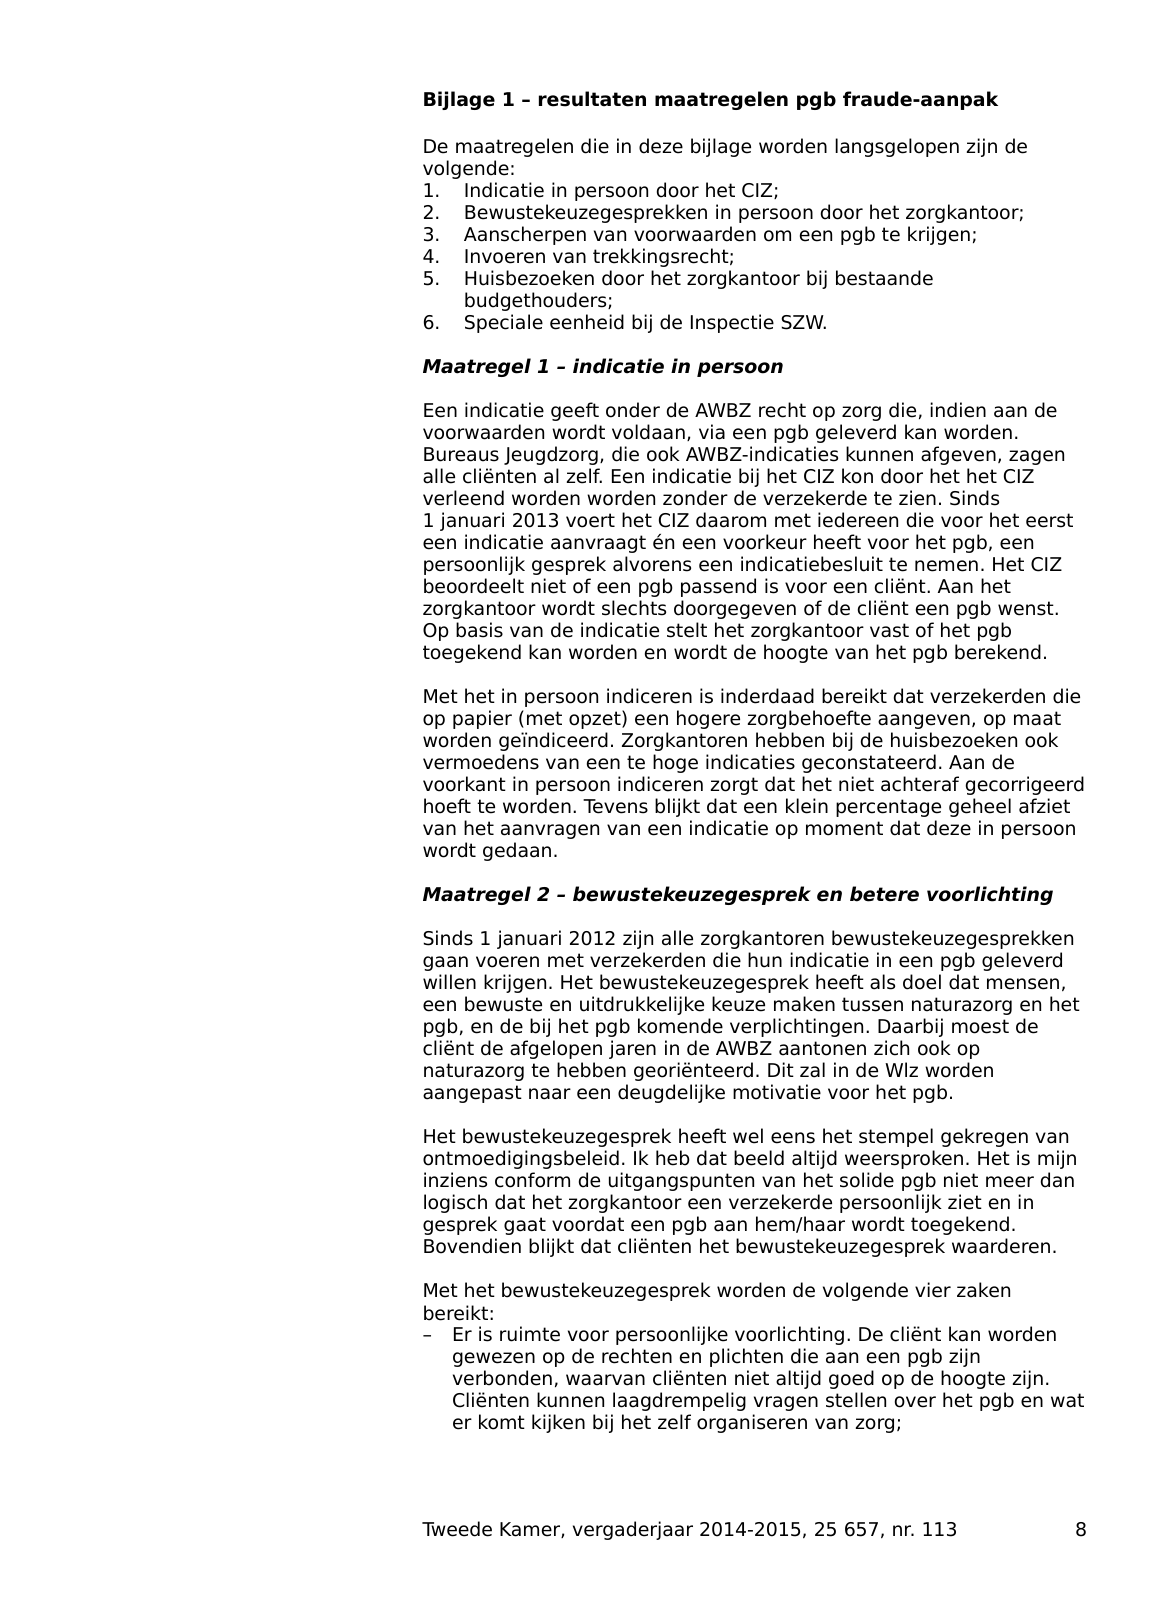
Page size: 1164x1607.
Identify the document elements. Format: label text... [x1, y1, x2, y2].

text – Er is ruimte voor persoonlijke voorlichting. De cliënt kan worden gewezen op de rechten en plichten die aan een pgb zijn verbonden, waarvan cliënten niet altijd goed op de hoogte zijn. Cliënten kunnen laagdrempelig vragen stellen over het pgb en wat er komt kijken bij het zelf organiseren van zorg; [422, 1324, 1087, 1434]
text 6. Speciale eenheid bij de Inspectie SZW. [422, 312, 1087, 334]
text 2. Bewustekeuzegesprekken in persoon door het zorgkantoor; [422, 202, 1087, 224]
text Het bewustekeuzegesprek heeft wel eens het stempel gekregen van ontmoedigingsbeleid. Ik heb dat beeld altijd weersproken. Het is mijn inziens conform de uitgangspunten van het solide pgb niet meer dan logisch dat het zorgkantoor een verzekerde persoonlijk ziet en in gesprek gaat voordat een pgb aan hem/haar wordt toegekend. Bovendien blijkt dat cliënten het bewustekeuzegesprek waarderen. [422, 1126, 1087, 1258]
text Met het in persoon indiceren is inderdaad bereikt dat verzekerden die op papier (met opzet) een hogere zorgbehoefte aangeven, op maat worden geïndiceerd. Zorgkantoren hebben bij de huisbezoeken ook vermoedens van een te hoge indicaties geconstateerd. Aan de voorkant in persoon indiceren zorgt dat het niet achteraf gecorrigeerd hoeft te worden. Tevens blijkt dat een klein percentage geheel afziet van het aanvragen van een indicatie op moment dat deze in persoon wordt gedaan. [422, 686, 1087, 862]
text 1. Indicatie in persoon door het CIZ; [422, 180, 1087, 202]
subtitle Maatregel 1 – indicatie in persoon [422, 356, 1087, 378]
subtitle Bijlage 1 – resultaten maatregelen pgb fraude-aanpak [77, 89, 1087, 111]
text Een indicatie geeft onder de AWBZ recht op zorg die, indien aan de voorwaarden wordt voldaan, via een pgb geleverd kan worden. Bureaus Jeugdzorg, die ook AWBZ-indicaties kunnen afgeven, zagen alle cliënten al zelf. Een indicatie bij het CIZ kon door het het CIZ verleend worden worden zonder de verzekerde te zien. Sinds 1 januari 2013 voert het CIZ daarom met iedereen die voor het eerst een indicatie aanvraagt én een voorkeur heeft voor het pgb, een persoonlijk gesprek alvorens een indicatiebesluit te nemen. Het CIZ beoordeelt niet of een pgb passend is voor een cliënt. Aan het zorgkantoor wordt slechts doorgegeven of de cliënt een pgb wenst. Op basis van de indicatie stelt het zorgkantoor vast of het pgb toegekend kan worden en wordt de hoogte van het pgb berekend. [422, 400, 1087, 664]
text Met het bewustekeuzegesprek worden de volgende vier zaken bereikt: [422, 1280, 1087, 1324]
text Sinds 1 januari 2012 zijn alle zorgkantoren bewustekeuzegesprekken gaan voeren met verzekerden die hun indicatie in een pgb geleverd willen krijgen. Het bewustekeuzegesprek heeft als doel dat mensen, een bewuste en uitdrukkelijke keuze maken tussen naturazorg en het pgb, en de bij het pgb komende verplichtingen. Daarbij moest de cliënt de afgelopen jaren in de AWBZ aantonen zich ook op naturazorg te hebben georiënteerd. Dit zal in de Wlz worden aangepast naar een deugdelijke motivatie voor het pgb. [422, 928, 1087, 1104]
text 5. Huisbezoeken door het zorgkantoor bij bestaande budgethouders; [422, 268, 1087, 312]
subtitle Maatregel 2 – bewustekeuzegesprek en betere voorlichting [422, 884, 1087, 906]
text De maatregelen die in deze bijlage worden langsgelopen zijn de volgende: [422, 136, 1087, 180]
text 4. Invoeren van trekkingsrecht; [422, 246, 1087, 268]
text 3. Aanscherpen van voorwaarden om een pgb te krijgen; [422, 224, 1087, 246]
